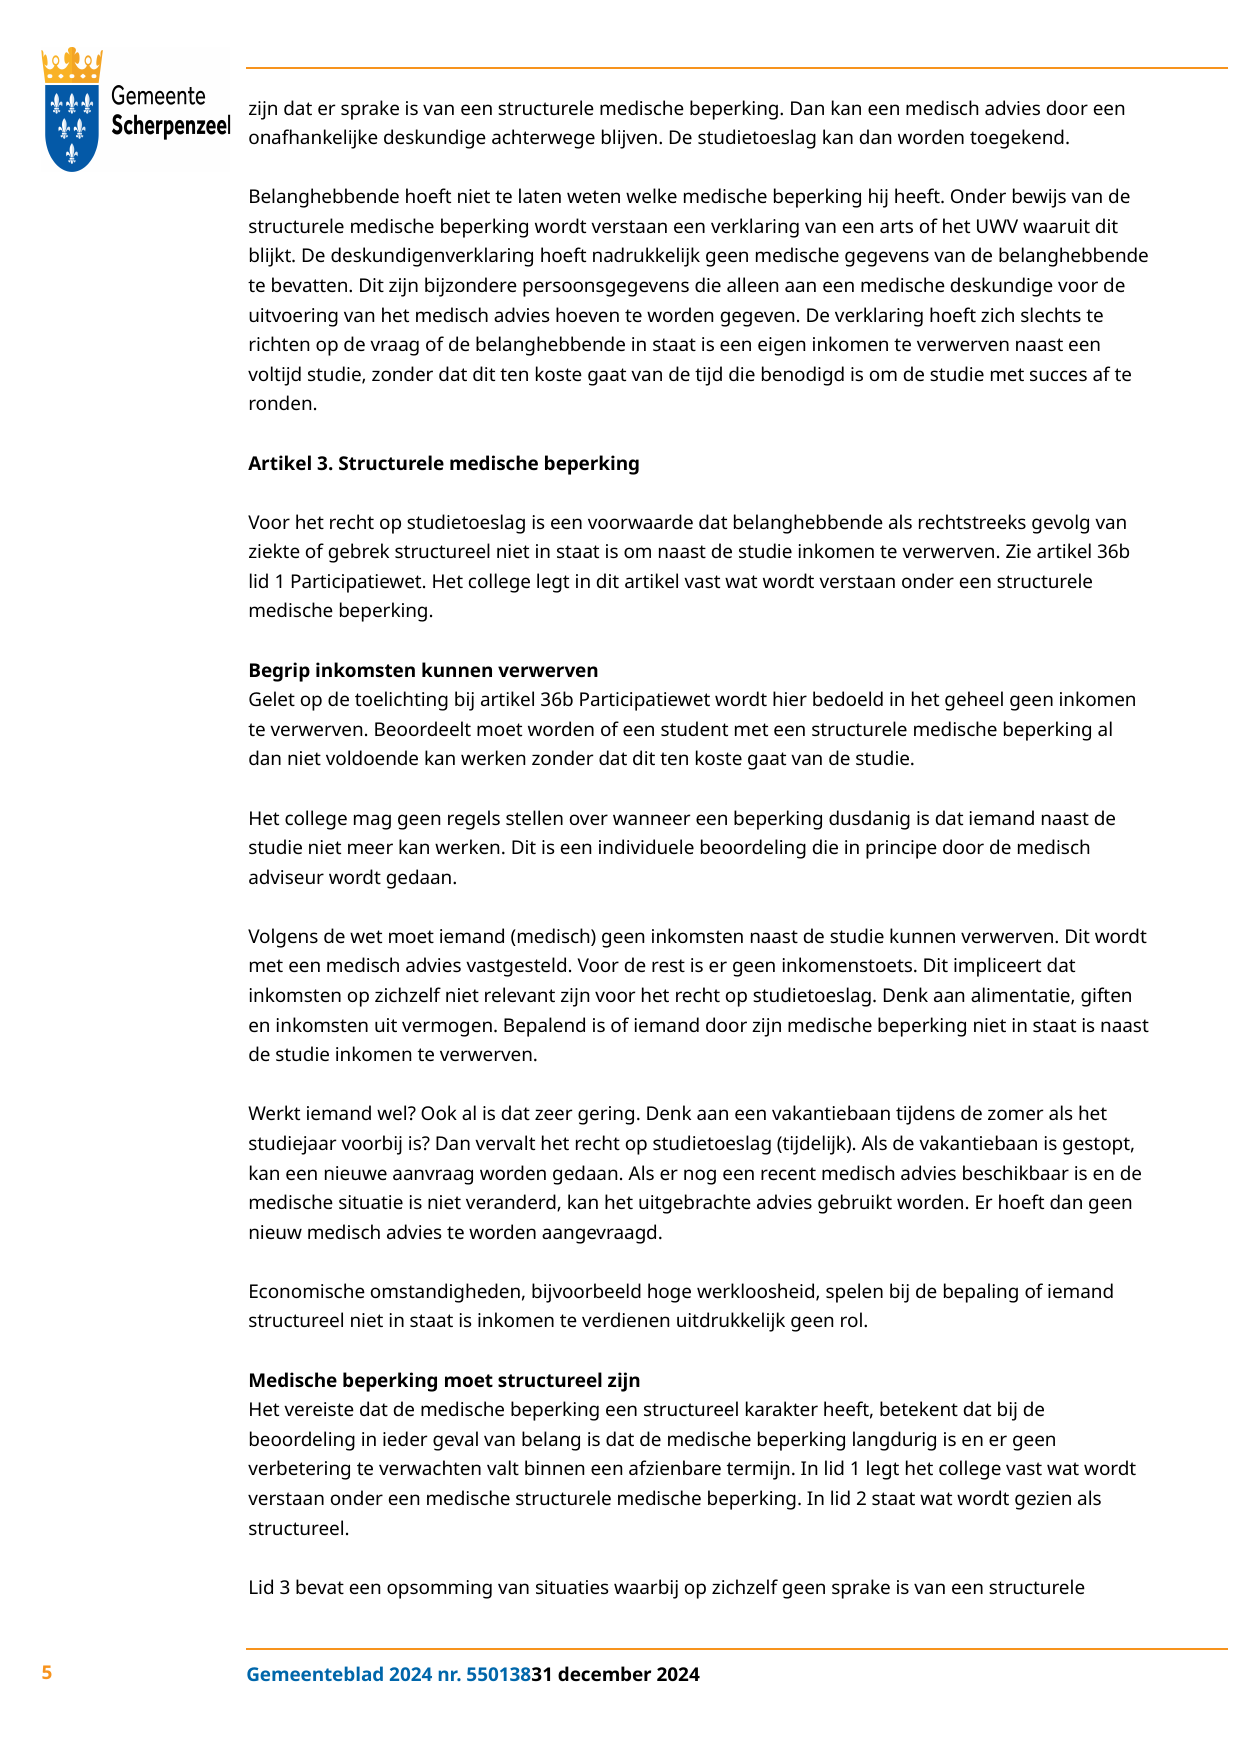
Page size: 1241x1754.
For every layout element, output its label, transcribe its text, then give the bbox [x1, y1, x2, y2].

text Belanghebbende hoeft niet te laten weten welke medische beperking hij heeft. Onder bewijs van de structurele medische beperking wordt verstaan een verklaring van een arts of het UWV waaruit dit blijkt. De deskundigenverklaring hoeft nadrukkelijk geen medische gegevens van de belanghebbende te bevatten. Dit zijn bijzondere persoonsgegevens die alleen aan een medische deskundige voor de uitvoering van het medisch advies hoeven te worden gegeven. De verklaring hoeft zich slechts te richten op de vraag of de belanghebbende in staat is een eigen inkomen te verwerven naast een voltijd studie, zonder dat dit ten koste gaat van de tijd die benodigd is om de studie met succes af te ronden. [248, 183, 1152, 416]
text Het vereiste dat de medische beperking een structureel karakter heeft, betekent dat bij de beoordeling in ieder geval van belang is dat de medische beperking langdurig is en er geen verbetering te verwachten valt binnen een afzienbare termijn. In lid 1 legt het college vast wat wordt verstaan onder een medische structurele medische beperking. In lid 2 staat wat wordt gezien als structureel. [248, 1396, 1152, 1541]
text zijn dat er sprake is van een structurele medische beperking. Dan kan een medisch advies door een onafhankelijke deskundige achterwege blijven. De studietoeslag kan dan worden toegekend. [248, 95, 1152, 150]
text Voor het recht op studietoeslag is een voorwaarde dat belanghebbende als rechtstreeks gevolg van ziekte of gebrek structureel niet in staat is om naast de studie inkomen te verwerven. Zie artikel 36b lid 1 Participatiewet. Het college legt in dit artikel vast wat wordt verstaan onder een structurele medische beperking. [248, 509, 1152, 623]
text Artikel 3. Structurele medische beperking [248, 450, 1152, 476]
text Medische beperking moet structureel zijn [248, 1367, 1152, 1393]
text Gelet op de toelichting bij artikel 36b Participatiewet wordt hier bedoeld in het geheel geen inkomen te verwerven. Beoordeelt moet worden of een student met een structurele medische beperking al dan niet voldoende kan werken zonder dat dit ten koste gaat van de studie. [248, 686, 1152, 771]
text Volgens de wet moet iemand (medisch) geen inkomsten naast de studie kunnen verwerven. Dit wordt met een medisch advies vastgesteld. Voor de rest is er geen inkomenstoets. Dit impliceert dat inkomsten op zichzelf niet relevant zijn voor het recht op studietoeslag. Denk aan alimentatie, giften en inkomsten uit vermogen. Bepalend is of iemand door zijn medische beperking niet in staat is naast de studie inkomen te verwerven. [248, 923, 1152, 1067]
text Economische omstandigheden, bijvoorbeeld hoge werkloosheid, spelen bij de bepaling of iemand structureel niet in staat is inkomen te verdienen uitdrukkelijk geen rol. [248, 1278, 1152, 1333]
picture [41, 47, 231, 172]
text Het college mag geen regels stellen over wanneer een beperking dusdanig is dat iemand naast de studie niet meer kan werken. Dit is een individuele beoordeling die in principe door de medisch adviseur wordt gedaan. [248, 805, 1152, 890]
text Lid 3 bevat een opsomming van situaties waarbij op zichzelf geen sprake is van een structurele [248, 1574, 1152, 1600]
text Begrip inkomsten kunnen verwerven [248, 657, 1152, 683]
text Werkt iemand wel? Ook al is dat zeer gering. Denk aan een vakantiebaan tijdens de zomer als het studiejaar voorbij is? Dan vervalt het recht op studietoeslag (tijdelijk). Als de vakantiebaan is gestopt, kan een nieuwe aanvraag worden gedaan. Als er nog een recent medisch advies beschikbaar is en de medische situatie is niet veranderd, kan het uitgebrachte advies gebruikt worden. Er hoeft dan geen nieuw medisch advies te worden aangevraagd. [248, 1101, 1152, 1245]
